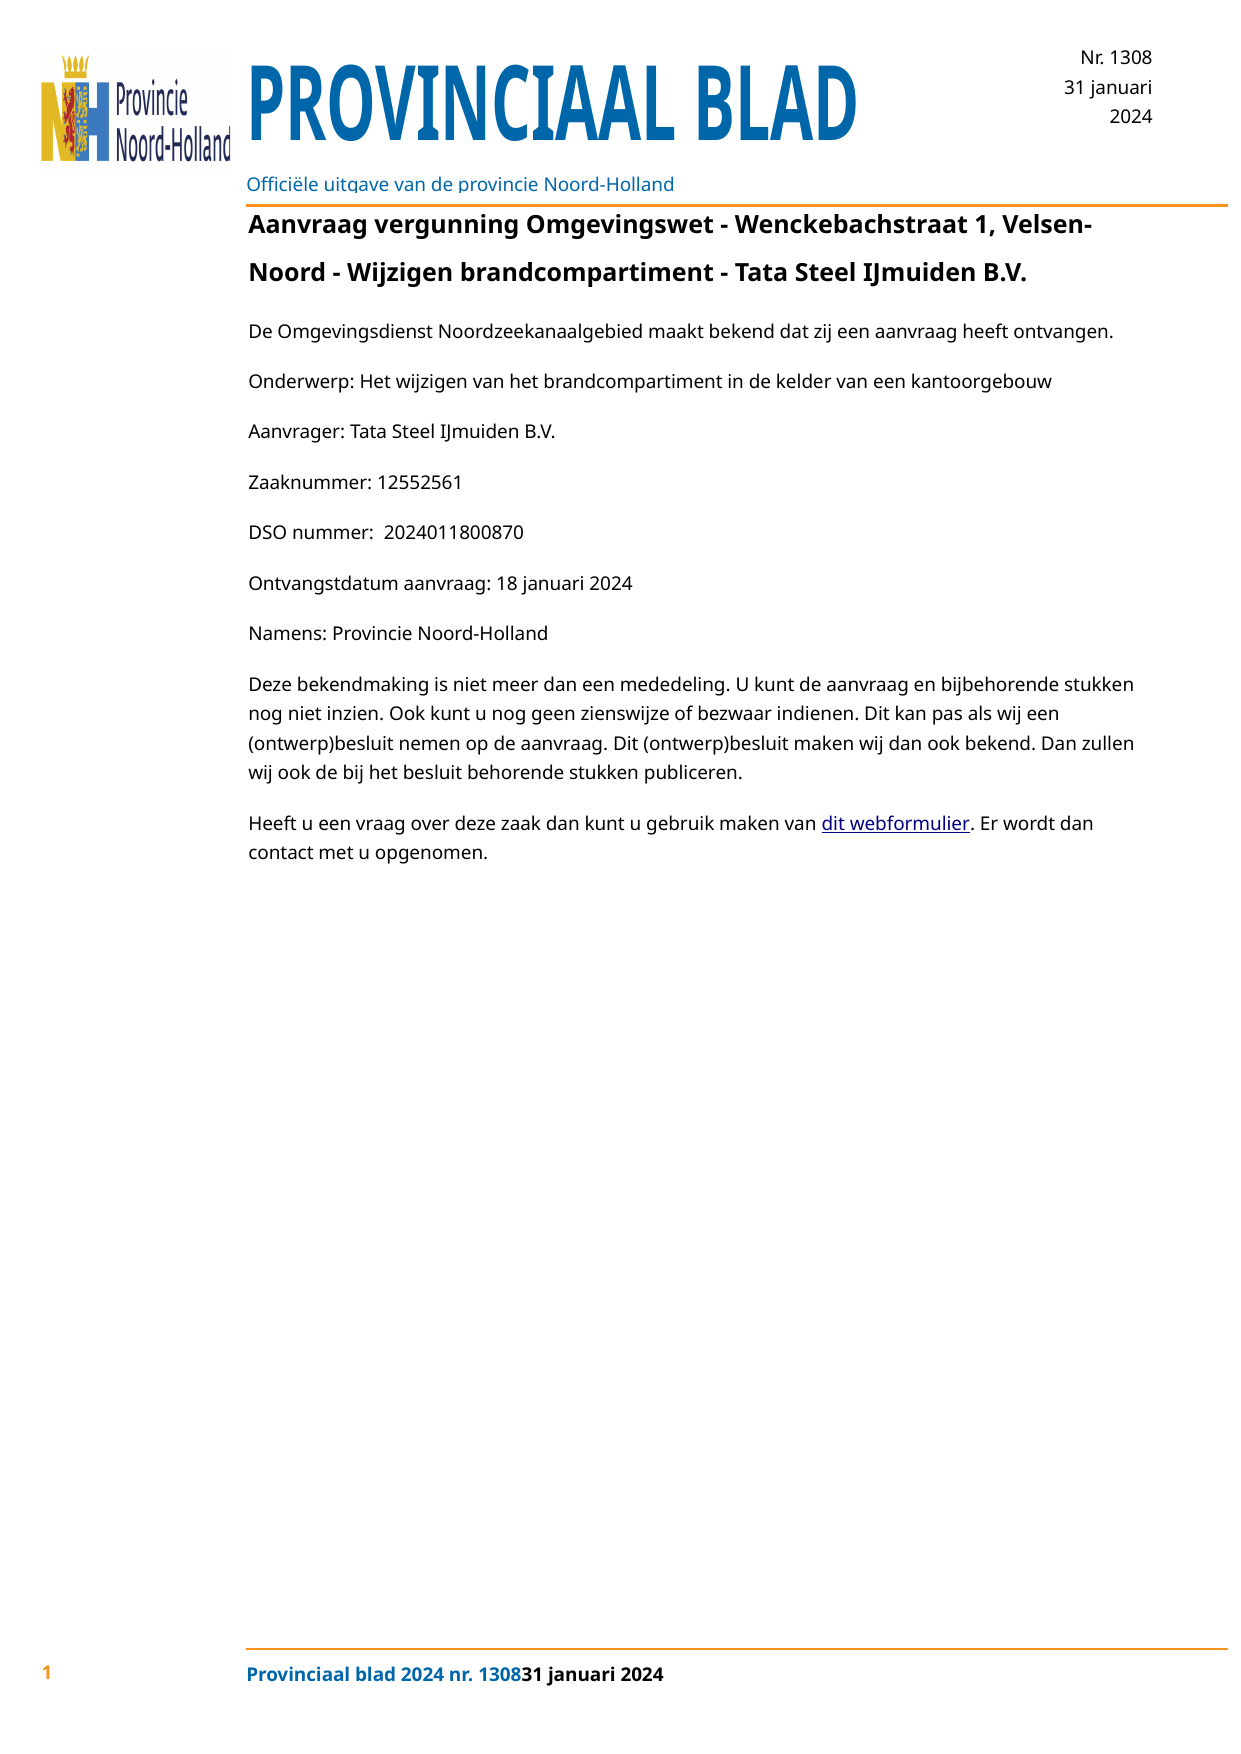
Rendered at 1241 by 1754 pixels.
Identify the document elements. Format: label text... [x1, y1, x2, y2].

text Onderwerp: Het wijzigen van het brandcompartiment in de kelder van een kantoorgebouw [248, 368, 1152, 394]
text Namens: Provincie Noord-Holland [248, 620, 1152, 646]
text Zaaknummer: 12552561 [248, 469, 1152, 495]
text DSO nummer: 2024011800870 [248, 519, 1152, 545]
text De Omgevingsdienst Noordzeekanaalgebied maakt bekend dat zij een aanvraag heeft ontvangen. [248, 318, 1152, 344]
text Deze bekendmaking is niet meer dan een mededeling. U kunt de aanvraag en bijbehorende stukken nog niet inzien. Ook kunt u nog geen zienswijze of bezwaar indienen. Dit kan pas als wij een (ontwerp)besluit nemen op de aanvraag. Dit (ontwerp)besluit maken wij dan ook bekend. Dan zullen wij ook de bij het besluit behorende stukken publiceren. [248, 671, 1152, 785]
text Heeft u een vraag over deze zaak dan kunt u gebruik maken van dit webformulier. Er wordt dan contact met u opgenomen. [248, 810, 1152, 865]
text Aanvrager: Tata Steel IJmuiden B.V. [248, 419, 1152, 444]
text Ontvangstdatum aanvraag: 18 januari 2024 [248, 570, 1152, 596]
picture [41, 47, 231, 172]
text Aanvraag vergunning Omgevingswet - Wenckebachstraat 1, Velsen-Noord - Wijzigen brandcompartiment - Tata Steel IJmuiden B.V. [248, 207, 1152, 288]
